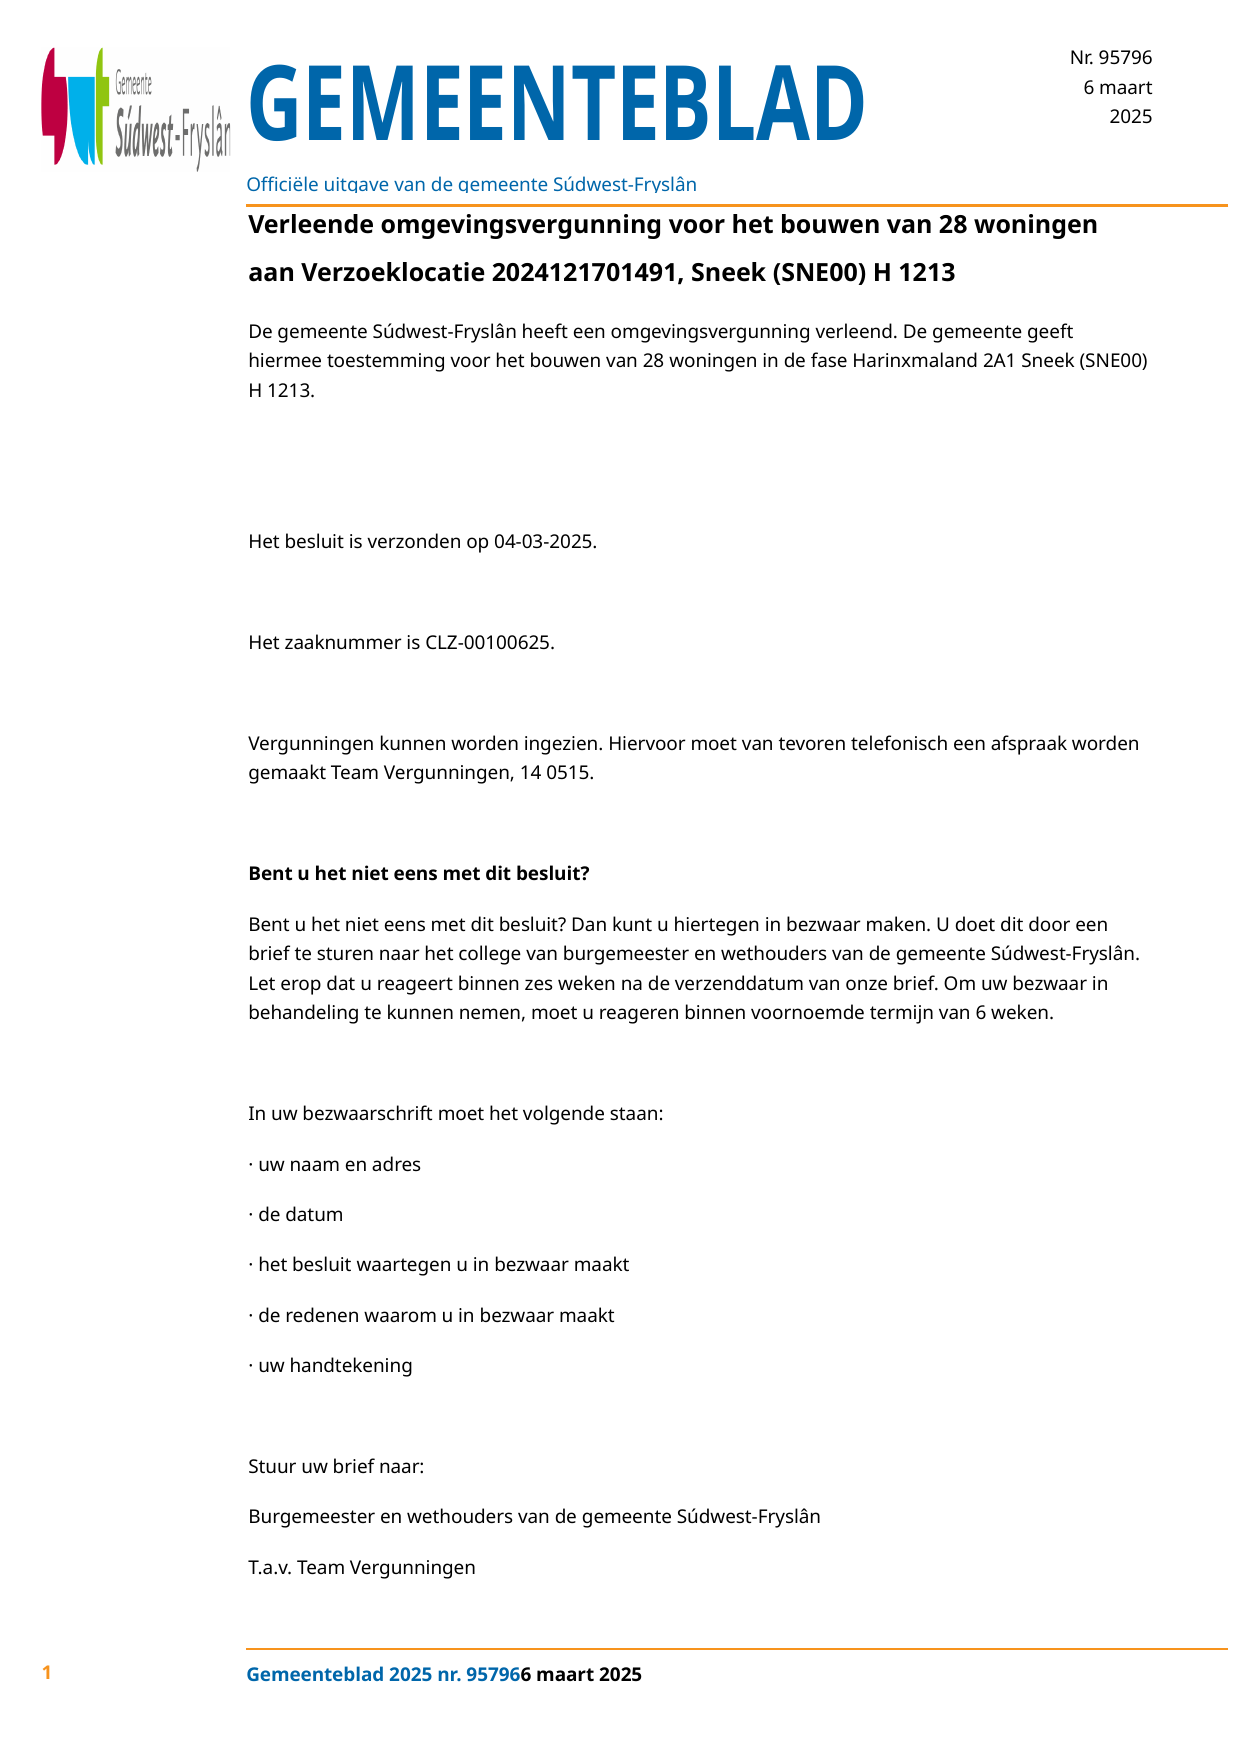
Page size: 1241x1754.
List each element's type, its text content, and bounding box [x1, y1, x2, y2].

text · de redenen waarom u in bezwaar maakt [248, 1302, 1152, 1328]
text Bent u het niet eens met dit besluit? Dan kunt u hiertegen in bezwaar maken. U doet dit door een brief te sturen naar het college van burgemeester en wethouders van de gemeente Súdwest-Fryslân. Let erop dat u reageert binnen zes weken na de verzenddatum van onze brief. Om uw bezwaar in behandeling te kunnen nemen, moet u reageren binnen voornoemde termijn van 6 weken. [248, 911, 1152, 1025]
text · de datum [248, 1201, 1152, 1227]
text Verleende omgevingsvergunning voor het bouwen van 28 woningen aan Verzoeklocatie 2024121701491, Sneek (SNE00) H 1213 [248, 207, 1152, 288]
text Burgemeester en wethouders van de gemeente Súdwest-Fryslân [248, 1504, 1152, 1529]
text T.a.v. Team Vergunningen [248, 1554, 1152, 1580]
text Stuur uw brief naar: [248, 1453, 1152, 1479]
text Het zaaknummer is CLZ-00100625. [248, 629, 1152, 655]
text · uw handtekening [248, 1352, 1152, 1378]
text In uw bezwaarschrift moet het volgende staan: [248, 1100, 1152, 1126]
text Het besluit is verzonden op 04-03-2025. [248, 528, 1152, 554]
text Vergunningen kunnen worden ingezien. Hiervoor moet van tevoren telefonisch een afspraak worden gemaakt Team Vergunningen, 14 0515. [248, 730, 1152, 785]
text · uw naam en adres [248, 1151, 1152, 1177]
text De gemeente Súdwest-Fryslân heeft een omgevingsvergunning verleend. De gemeente geeft hiermee toestemming voor het bouwen van 28 woningen in de fase Harinxmaland 2A1 Sneek (SNE00) H 1213. [248, 318, 1152, 403]
text Bent u het niet eens met dit besluit? [248, 860, 1152, 886]
text · het besluit waartegen u in bezwaar maakt [248, 1252, 1152, 1277]
picture [41, 47, 231, 172]
